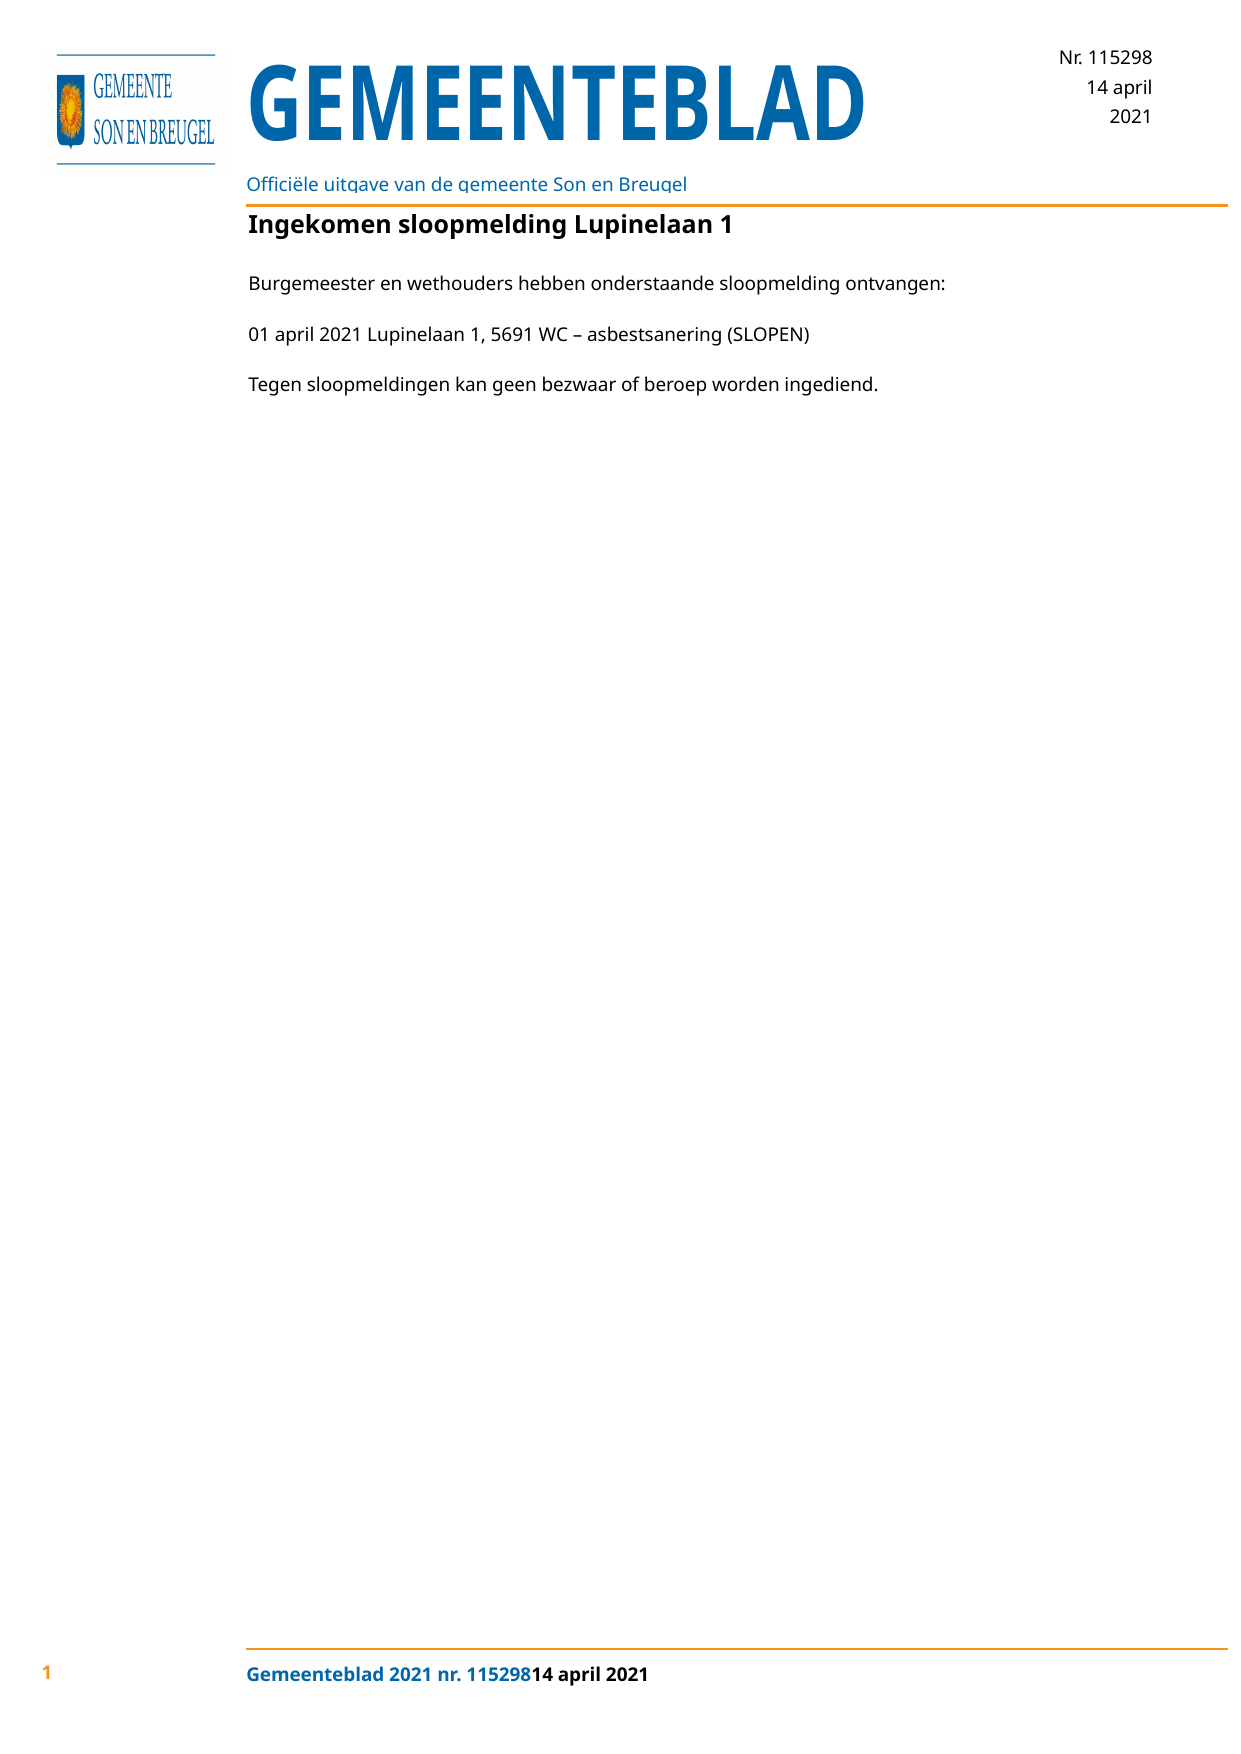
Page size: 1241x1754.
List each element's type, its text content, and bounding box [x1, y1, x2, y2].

text Ingekomen sloopmelding Lupinelaan 1 [248, 207, 1152, 241]
text Burgemeester en wethouders hebben onderstaande sloopmelding ontvangen: [248, 270, 1152, 296]
picture [41, 47, 231, 172]
text Tegen sloopmeldingen kan geen bezwaar of beroep worden ingediend. [248, 371, 1152, 397]
text 01 april 2021 Lupinelaan 1, 5691 WC – asbestsanering (SLOPEN) [248, 321, 1152, 346]
